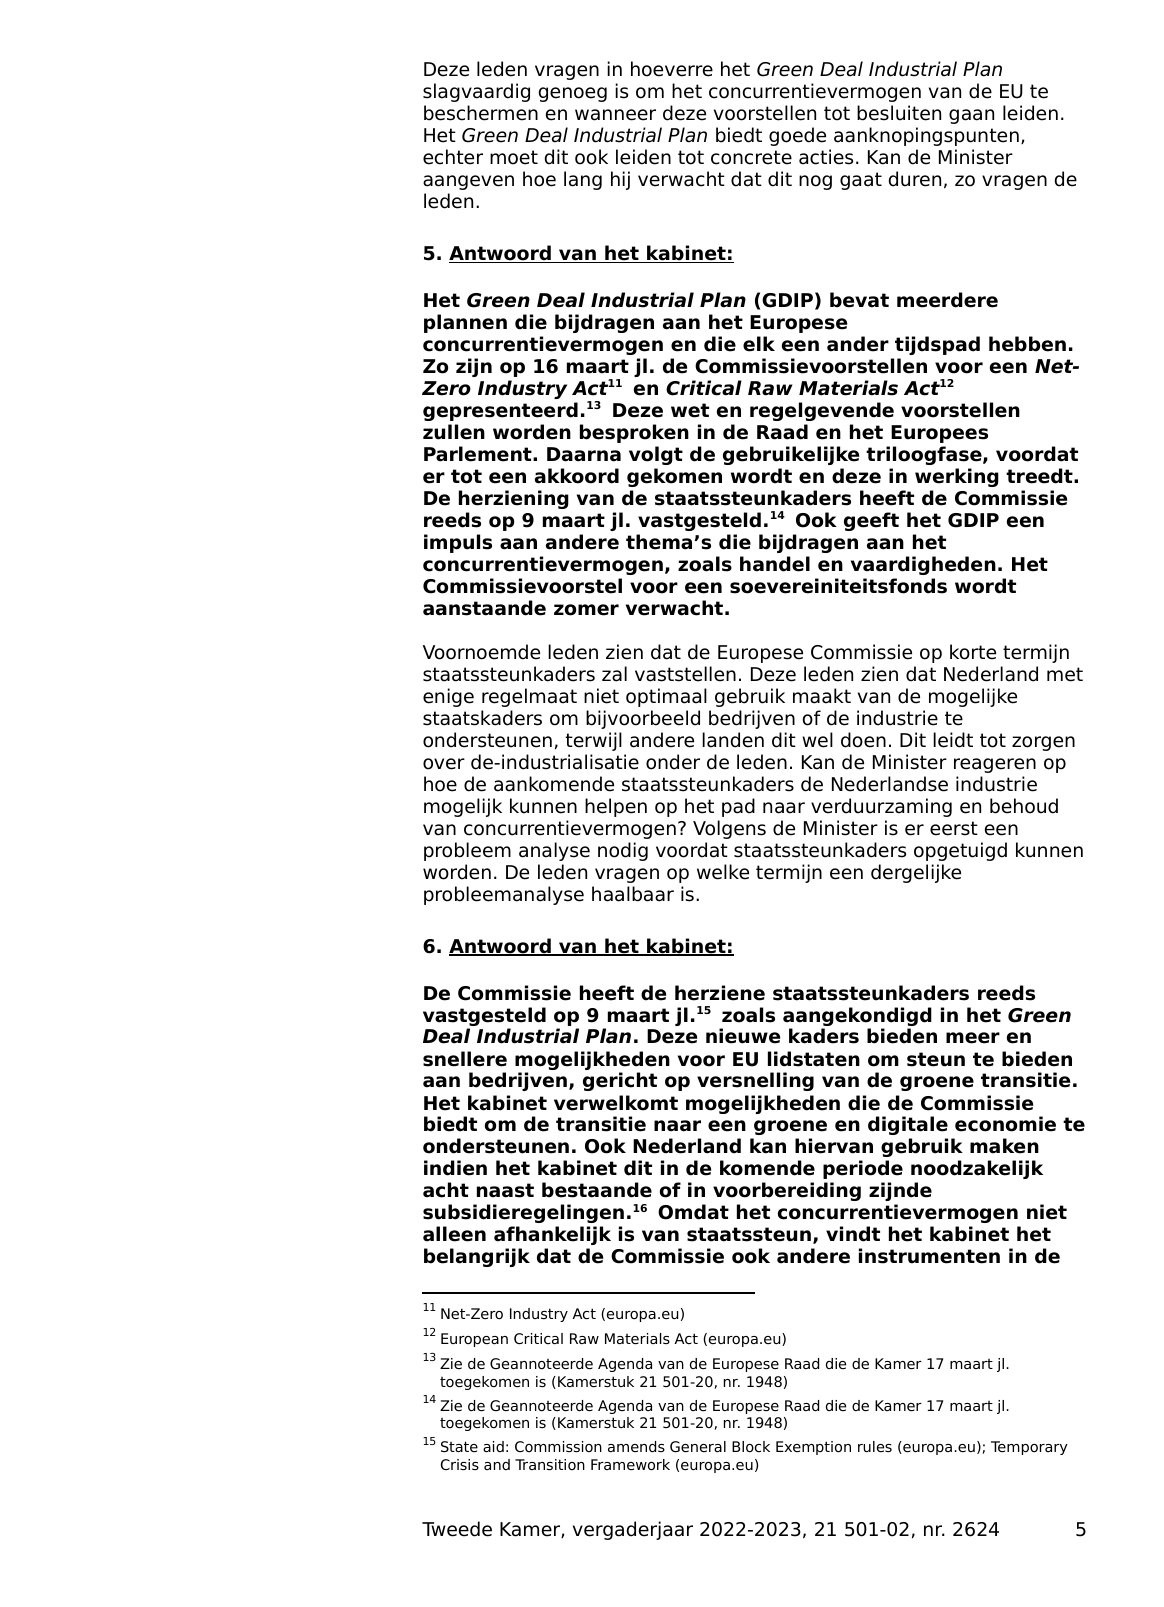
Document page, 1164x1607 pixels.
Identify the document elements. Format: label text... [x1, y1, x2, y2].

text European Critical Raw Materials Act (europa.eu) [422, 1327, 1087, 1349]
text Het Green Deal Industrial Plan (GDIP) bevat meerdere plannen die bijdragen aan het Europese concurrentievermogen en die elk een ander tijdspad hebben. Zo zijn op 16 maart jl. de Commissievoorstellen voor een Net-Zero Industry Act en Critical Raw Materials Act gepresenteerd. Deze wet en regelgevende voorstellen zullen worden besproken in de Raad en het Europees Parlement. Daarna volgt de gebruikelijke triloogfase, voordat er tot een akkoord gekomen wordt en deze in werking treedt. De herziening van de staatssteunkaders heeft de Commissie reeds op 9 maart jl. vastgesteld. Ook geeft het GDIP een impuls aan andere thema’s die bijdragen aan het concurrentievermogen, zoals handel en vaardigheden. Het Commissievoorstel voor een soevereiniteitsfonds wordt aanstaande zomer verwacht. [422, 290, 1087, 619]
text Voornoemde leden zien dat de Europese Commissie op korte termijn staatssteunkaders zal vaststellen. Deze leden zien dat Nederland met enige regelmaat niet optimaal gebruik maakt van de mogelijke staatskaders om bijvoorbeeld bedrijven of de industrie te ondersteunen, terwijl andere landen dit wel doen. Dit leidt tot zorgen over de-industrialisatie onder de leden. Kan de Minister reageren op hoe de aankomende staatssteunkaders de Nederlandse industrie mogelijk kunnen helpen op het pad naar verduurzaming en behoud van concurrentievermogen? Volgens de Minister is er eerst een probleem analyse nodig voordat staatssteunkaders opgetuigd kunnen worden. De leden vragen op welke termijn een dergelijke probleemanalyse haalbaar is. [422, 642, 1087, 906]
text De Commissie heeft de herziene staatssteunkaders reeds vastgesteld op 9 maart jl. zoals aangekondigd in het Green Deal Industrial Plan. Deze nieuwe kaders bieden meer en snellere mogelijkheden voor EU lidstaten om steun te bieden aan bedrijven, gericht op versnelling van de groene transitie. Het kabinet verwelkomt mogelijkheden die de Commissie biedt om de transitie naar een groene en digitale economie te ondersteunen. Ook Nederland kan hiervan gebruik maken indien het kabinet dit in de komende periode noodzakelijk acht naast bestaande of in voorbereiding zijnde subsidieregelingen. Omdat het concurrentievermogen niet alleen afhankelijk is van staatssteun, vindt het kabinet het belangrijk dat de Commissie ook andere instrumenten in de [422, 982, 1087, 1268]
text Zie de Geannoteerde Agenda van de Europese Raad die de Kamer 17 maart jl. toegekomen is (Kamerstuk 21 501-20, nr. 1948) [422, 1393, 1087, 1432]
text Zie de Geannoteerde Agenda van de Europese Raad die de Kamer 17 maart jl. toegekomen is (Kamerstuk 21 501-20, nr. 1948) [422, 1352, 1087, 1391]
subtitle 5. Antwoord van het kabinet: [422, 243, 1087, 265]
subtitle 6. Antwoord van het kabinet: [422, 936, 1087, 957]
text Net-Zero Industry Act (europa.eu) [422, 1302, 1087, 1324]
text Deze leden vragen in hoeverre het Green Deal Industrial Plan slagvaardig genoeg is om het concurrentievermogen van de EU te beschermen en wanneer deze voorstellen tot besluiten gaan leiden. Het Green Deal Industrial Plan biedt goede aanknopingspunten, echter moet dit ook leiden tot concrete acties. Kan de Minister aangeven hoe lang hij verwacht dat dit nog gaat duren, zo vragen de leden. [422, 59, 1087, 213]
text State aid: Commission amends General Block Exemption rules (europa.eu); Temporary Crisis and Transition Framework (europa.eu) [422, 1435, 1087, 1474]
